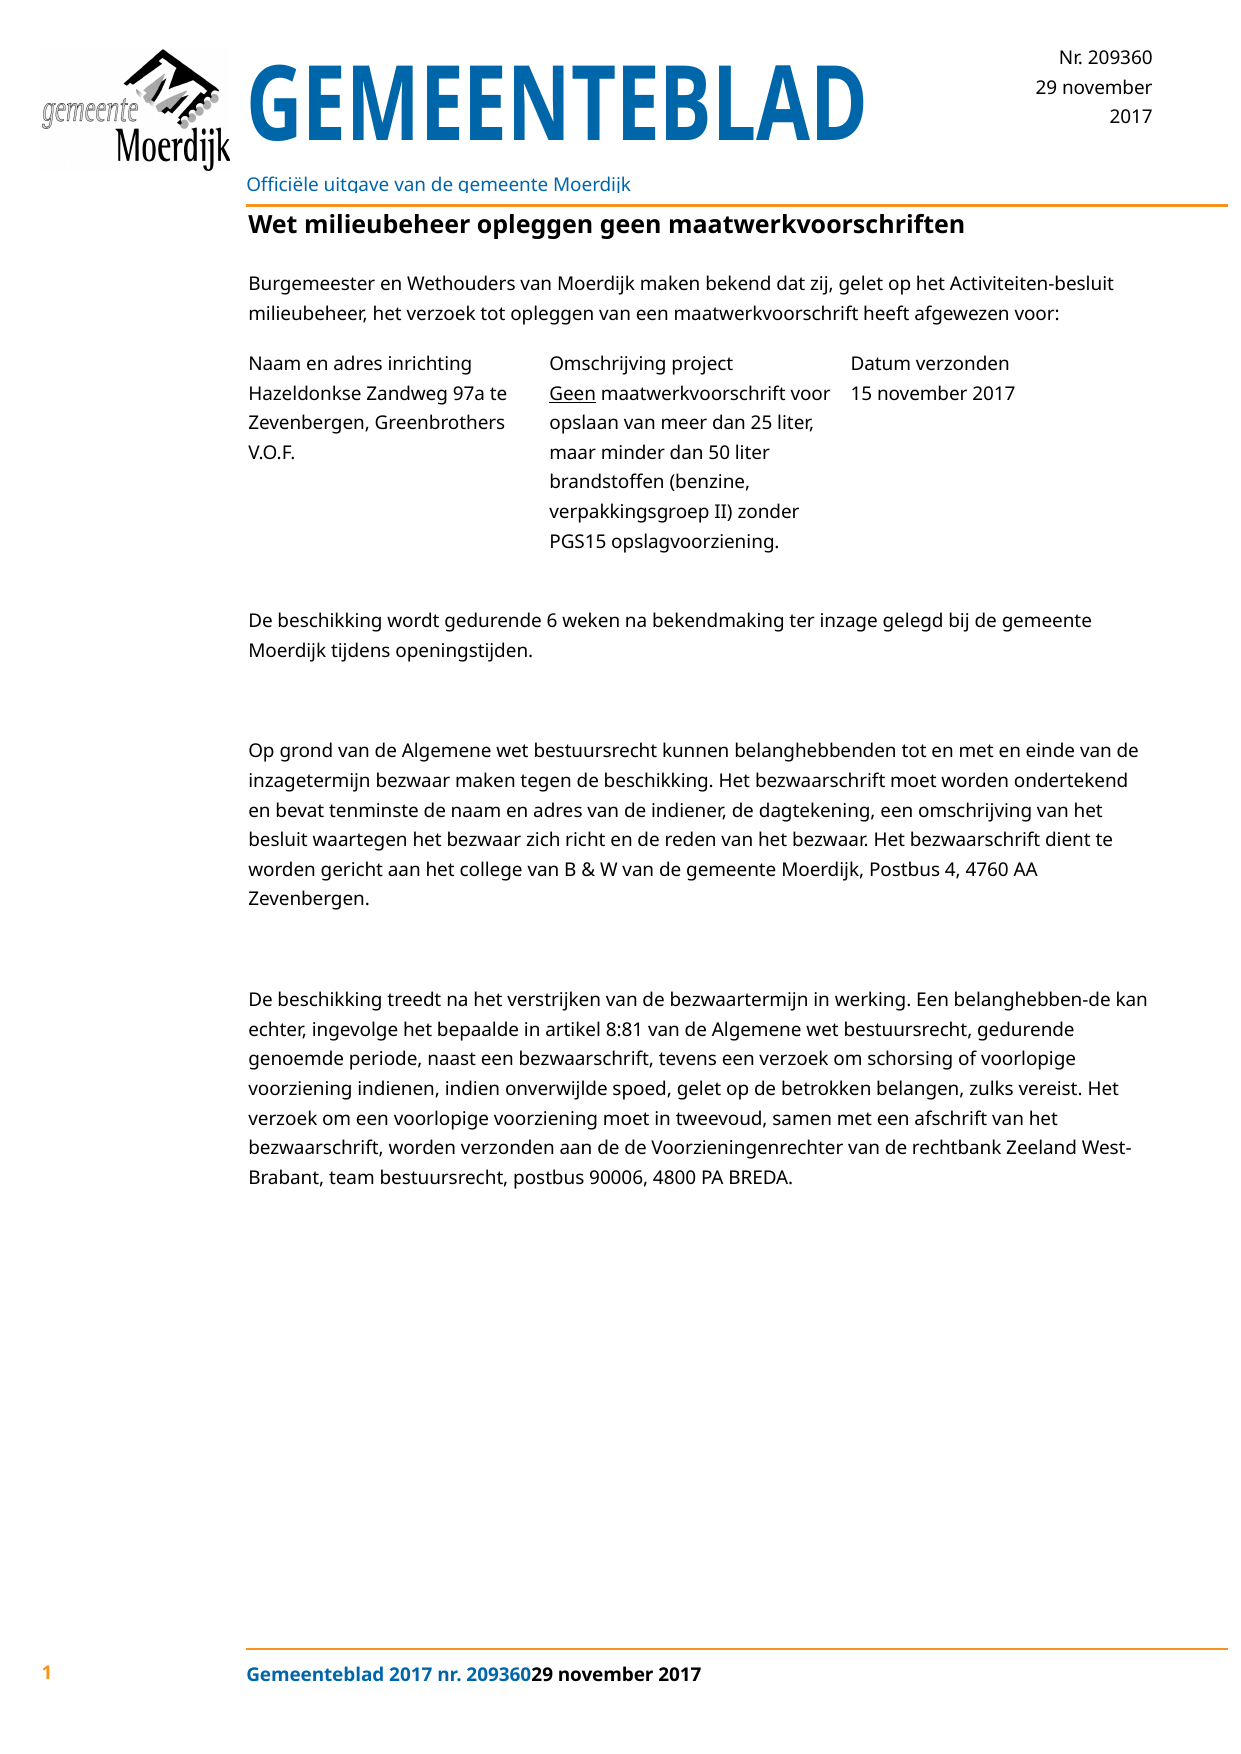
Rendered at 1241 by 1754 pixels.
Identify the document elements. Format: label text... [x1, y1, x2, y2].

text Op grond van de Algemene wet bestuursrecht kunnen belanghebbenden tot en met en einde van de inzagetermijn bezwaar maken tegen de beschikking. Het bezwaarschrift moet worden ondertekend en bevat tenminste de naam en adres van de indiener, de dagtekening, een omschrijving van het besluit waartegen het bezwaar zich richt en de reden van het bezwaar. Het bezwaarschrift dient te worden gericht aan het college van B & W van de gemeente Moerdijk, Postbus 4, 4760 AA Zevenbergen. [248, 738, 1152, 911]
text De beschikking treedt na het verstrijken van de bezwaartermijn in werking. Een belanghebben-de kan echter, ingevolge het bepaalde in artikel 8:81 van de Algemene wet bestuursrecht, gedurende genoemde periode, naast een bezwaarschrift, tevens een verzoek om schorsing of voorlopige voorziening indienen, indien onverwijlde spoed, gelet op de betrokken belangen, zulks vereist. Het verzoek om een voorlopige voorziening moet in tweevoud, samen met een afschrift van het bezwaarschrift, worden verzonden aan de de Voorzieningenrechter van de rechtbank Zeeland West-Brabant, team bestuursrecht, postbus 90006, 4800 PA BREDA. [248, 986, 1152, 1190]
table_header Omschrijving project Geen maatwerkvoorschrift voor opslaan van meer dan 25 liter, maar minder dan 50 liter brandstoffen (benzine, verpakkingsgroep II) zonder PGS15 opslagvoorziening. [549, 350, 850, 554]
text De beschikking wordt gedurende 6 weken na bekendmaking ter inzage gelegd bij de gemeente Moerdijk tijdens openingstijden. [248, 607, 1152, 663]
text Burgemeester en Wethouders van Moerdijk maken bekend dat zij, gelet op het Activiteiten-besluit milieubeheer, het verzoek tot opleggen van een maatwerkvoorschrift heeft afgewezen voor: [248, 270, 1152, 326]
text Wet milieubeheer opleggen geen maatwerkvoorschriften [248, 207, 1152, 241]
picture [41, 47, 231, 172]
table_header Datum verzonden 15 november 2017 [850, 350, 1152, 554]
table_header Naam en adres inrichting Hazeldonkse Zandweg 97a te Zevenbergen, Greenbrothers V.O.F. [248, 350, 549, 554]
